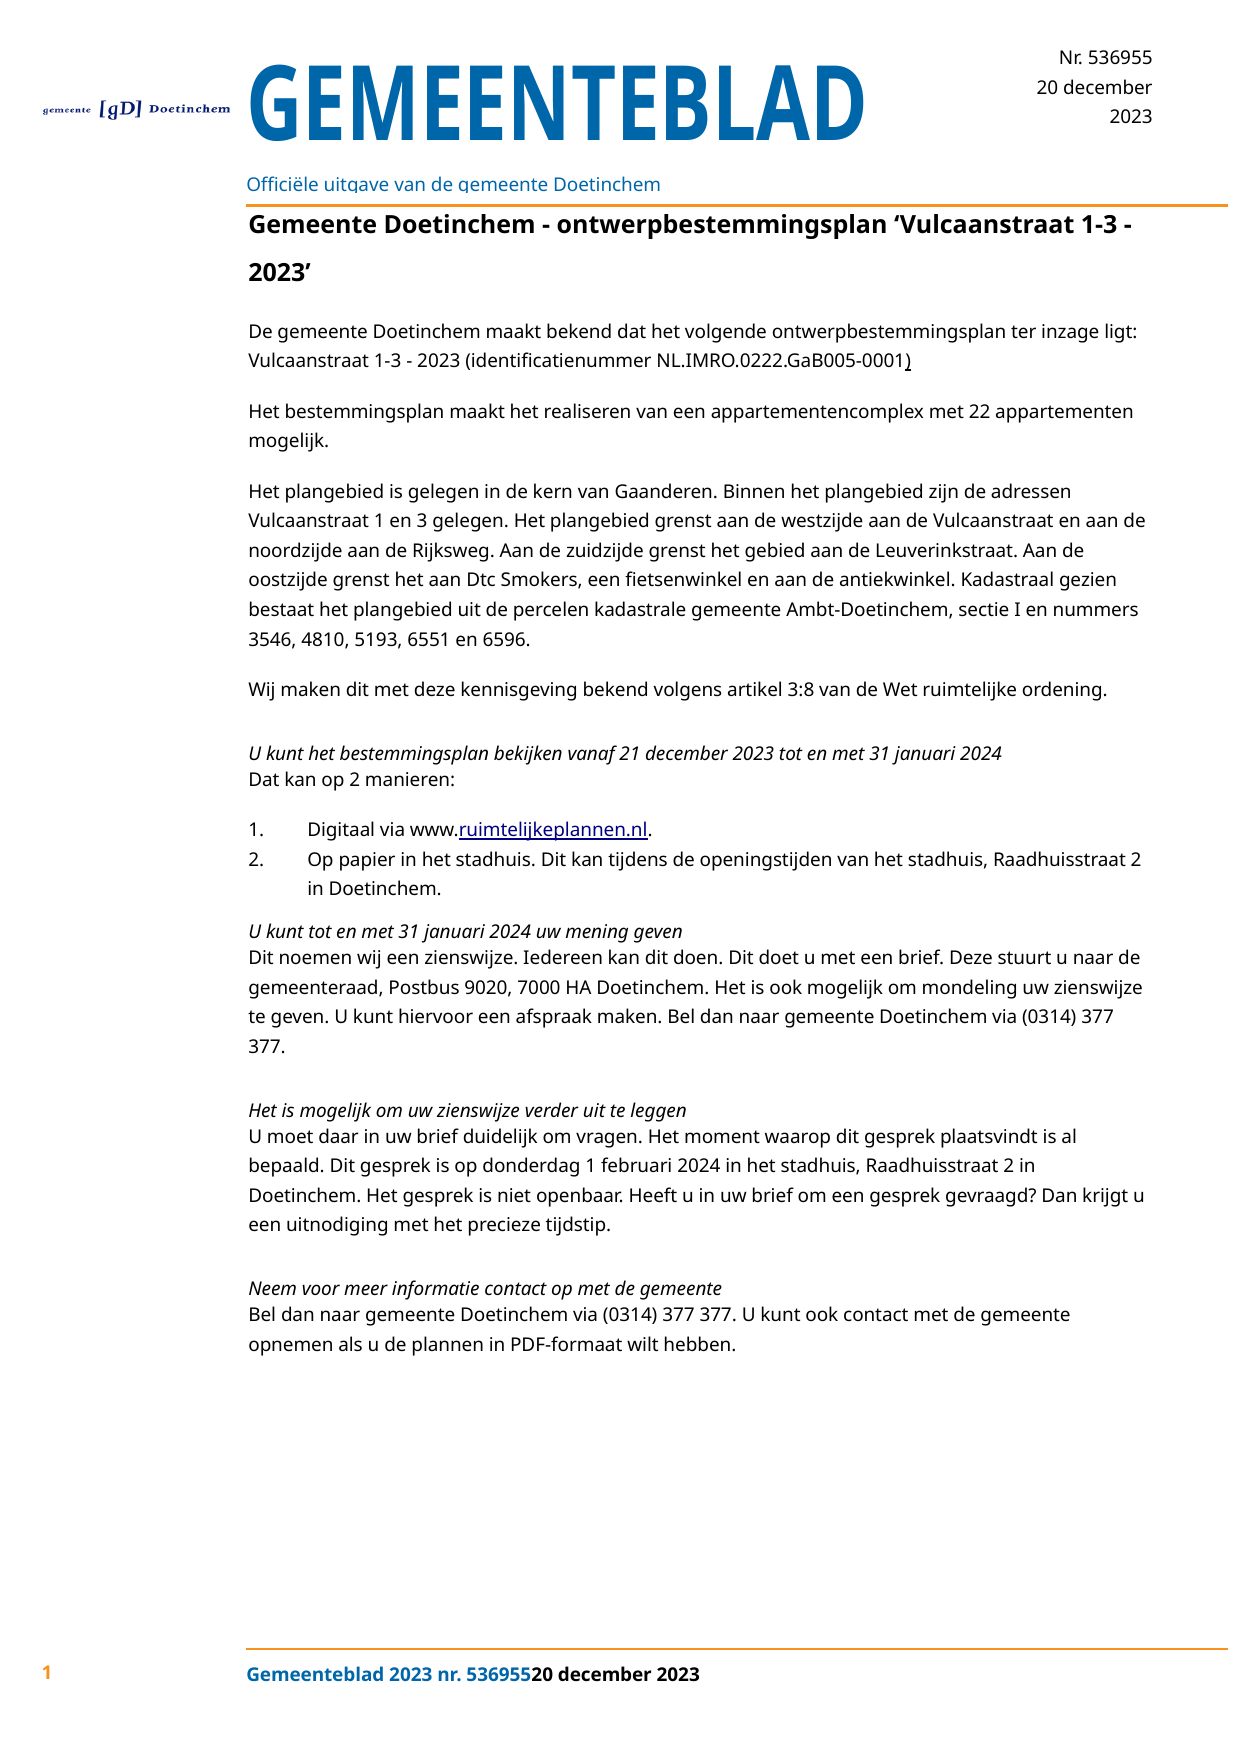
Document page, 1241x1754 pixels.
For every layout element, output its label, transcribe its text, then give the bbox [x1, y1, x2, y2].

text Bel dan naar gemeente Doetinchem via (0314) 377 377. U kunt ook contact met de gemeente opnemen als u de plannen in PDF-formaat wilt hebben. [248, 1301, 1152, 1357]
text Dat kan op 2 manieren: [248, 766, 1152, 792]
text De gemeente Doetinchem maakt bekend dat het volgende ontwerpbestemmingsplan ter inzage ligt: Vulcaanstraat 1-3 - 2023 (identificatienummer NL.IMRO.0222.GaB005-0001) [248, 318, 1152, 373]
text U kunt tot en met 31 januari 2024 uw mening geven [248, 919, 1152, 944]
text Dit noemen wij een zienswijze. Iedereen kan dit doen. Dit doet u met een brief. Deze stuurt u naar de gemeenteraad, Postbus 9020, 7000 HA Doetinchem. Het is ook mogelijk om mondeling uw zienswijze te geven. U kunt hiervoor een afspraak maken. Bel dan naar gemeente Doetinchem via (0314) 377 377. [248, 944, 1152, 1059]
text Gemeente Doetinchem - ontwerpbestemmingsplan ‘Vulcaanstraat 1-3 - 2023’ [248, 207, 1152, 288]
text Het is mogelijk om uw zienswijze verder uit te leggen [248, 1097, 1152, 1123]
text Neem voor meer informatie contact op met de gemeente [248, 1276, 1152, 1301]
list Op papier in het stadhuis. Dit kan tijdens de openingstijden van het stadhuis, Raadhuisstraat 2 in Doetinchem. [248, 846, 1152, 901]
text Het plangebied is gelegen in de kern van Gaanderen. Binnen het plangebied zijn de adressen Vulcaanstraat 1 en 3 gelegen. Het plangebied grenst aan de westzijde aan de Vulcaanstraat en aan de noordzijde aan de Rijksweg. Aan de zuidzijde grenst het gebied aan de Leuverinkstraat. Aan de oostzijde grenst het aan Dtc Smokers, een fietsenwinkel en aan de antiekwinkel. Kadastraal gezien bestaat het plangebied uit de percelen kadastrale gemeente Ambt-Doetinchem, sectie I en nummers 3546, 4810, 5193, 6551 en 6596. [248, 478, 1152, 652]
picture [41, 47, 231, 172]
text U moet daar in uw brief duidelijk om vragen. Het moment waarop dit gesprek plaatsvindt is al bepaald. Dit gesprek is op donderdag 1 februari 2024 in het stadhuis, Raadhuisstraat 2 in Doetinchem. Het gesprek is niet openbaar. Heeft u in uw brief om een gesprek gevraagd? Dan krijgt u een uitnodiging met het precieze tijdstip. [248, 1123, 1152, 1237]
list Digitaal via www.ruimtelijkeplannen.nl. [248, 816, 1152, 842]
text Wij maken dit met deze kennisgeving bekend volgens artikel 3:8 van de Wet ruimtelijke ordening. [248, 676, 1152, 702]
text U kunt het bestemmingsplan bekijken vanaf 21 december 2023 tot en met 31 januari 2024 [248, 740, 1152, 766]
text Het bestemmingsplan maakt het realiseren van een appartementencomplex met 22 appartementen mogelijk. [248, 398, 1152, 453]
